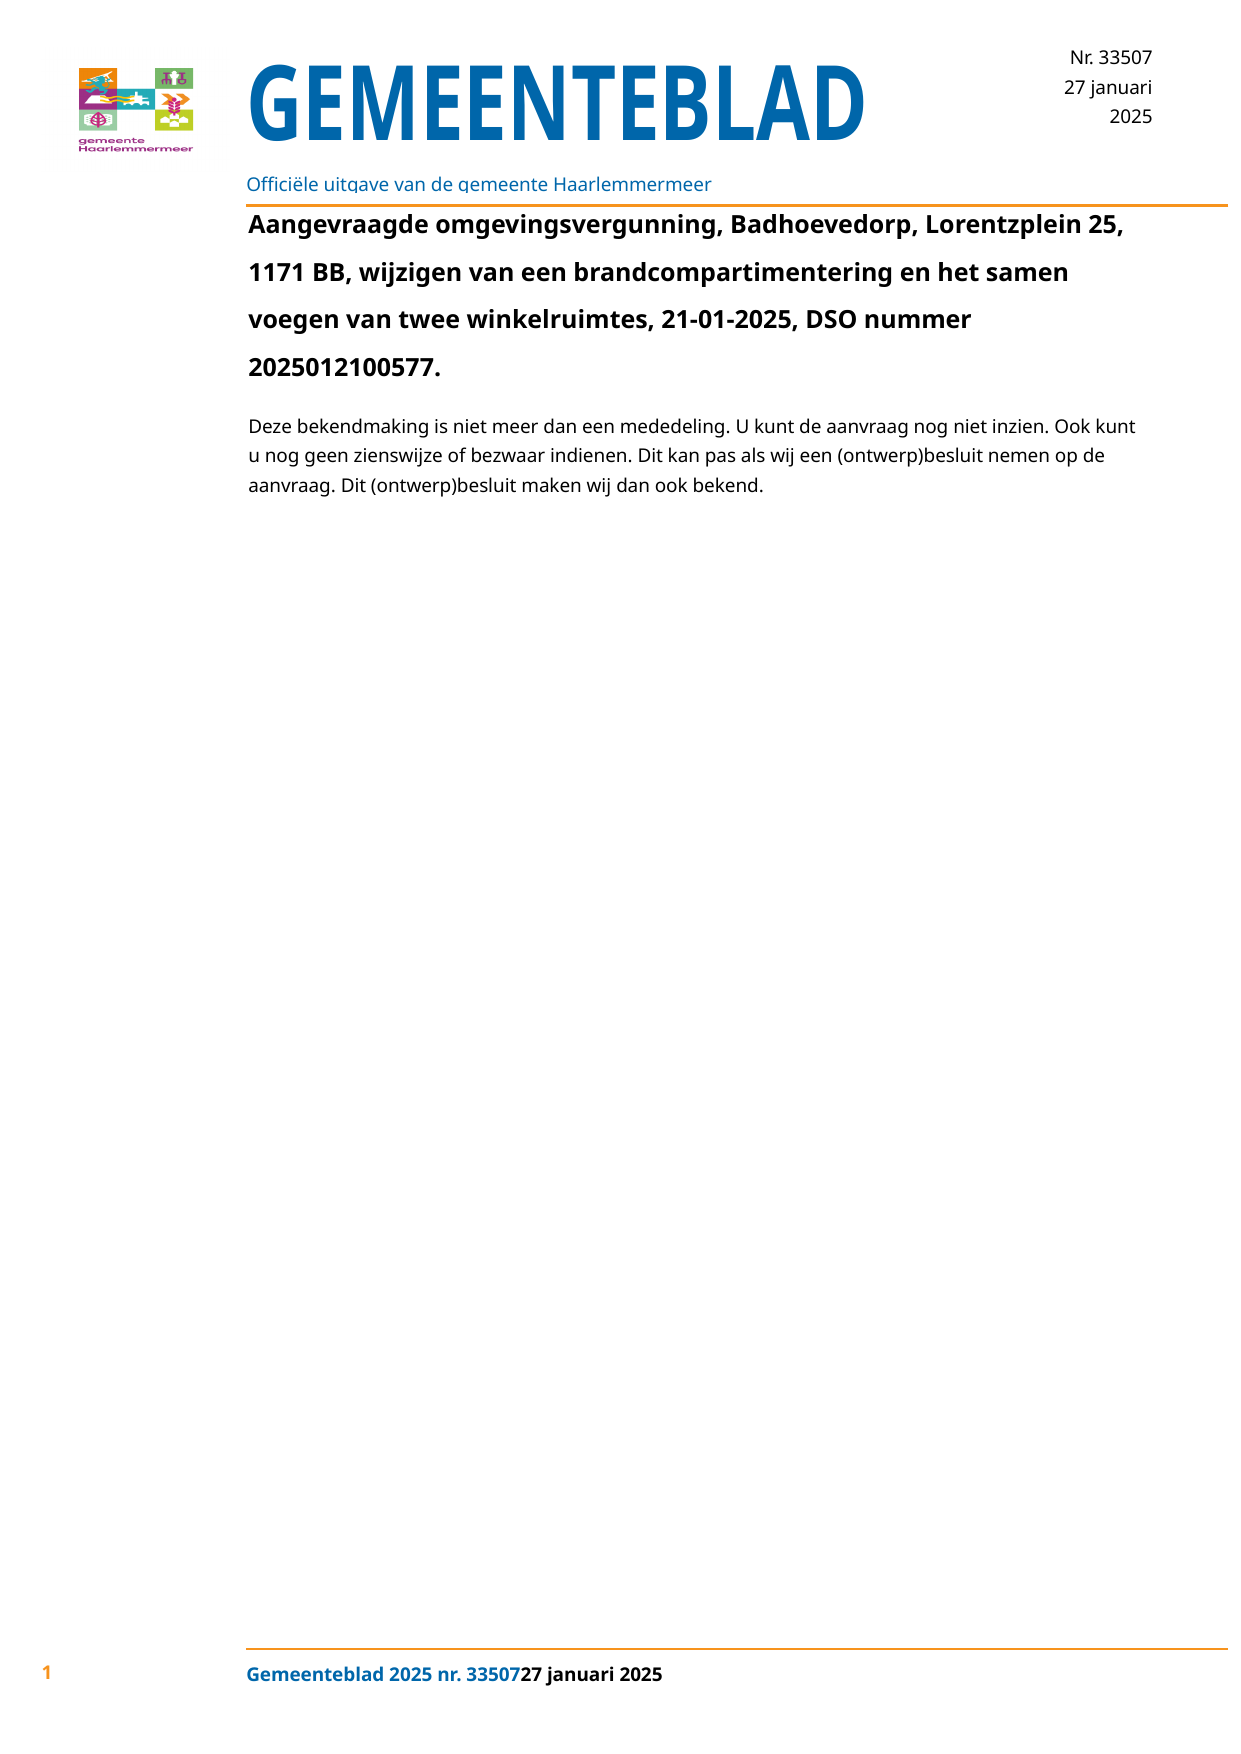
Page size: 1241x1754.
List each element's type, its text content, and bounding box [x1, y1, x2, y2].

text Aangevraagde omgevingsvergunning, Badhoevedorp, Lorentzplein 25, 1171 BB, wijzigen van een brandcompartimentering en het samen voegen van twee winkelruimtes, 21-01-2025, DSO nummer 2025012100577. [248, 207, 1152, 384]
picture [41, 47, 231, 172]
text Deze bekendmaking is niet meer dan een mededeling. U kunt de aanvraag nog niet inzien. Ook kunt u nog geen zienswijze of bezwaar indienen. Dit kan pas als wij een (ontwerp)besluit nemen op de aanvraag. Dit (ontwerp)besluit maken wij dan ook bekend. [248, 413, 1152, 498]
